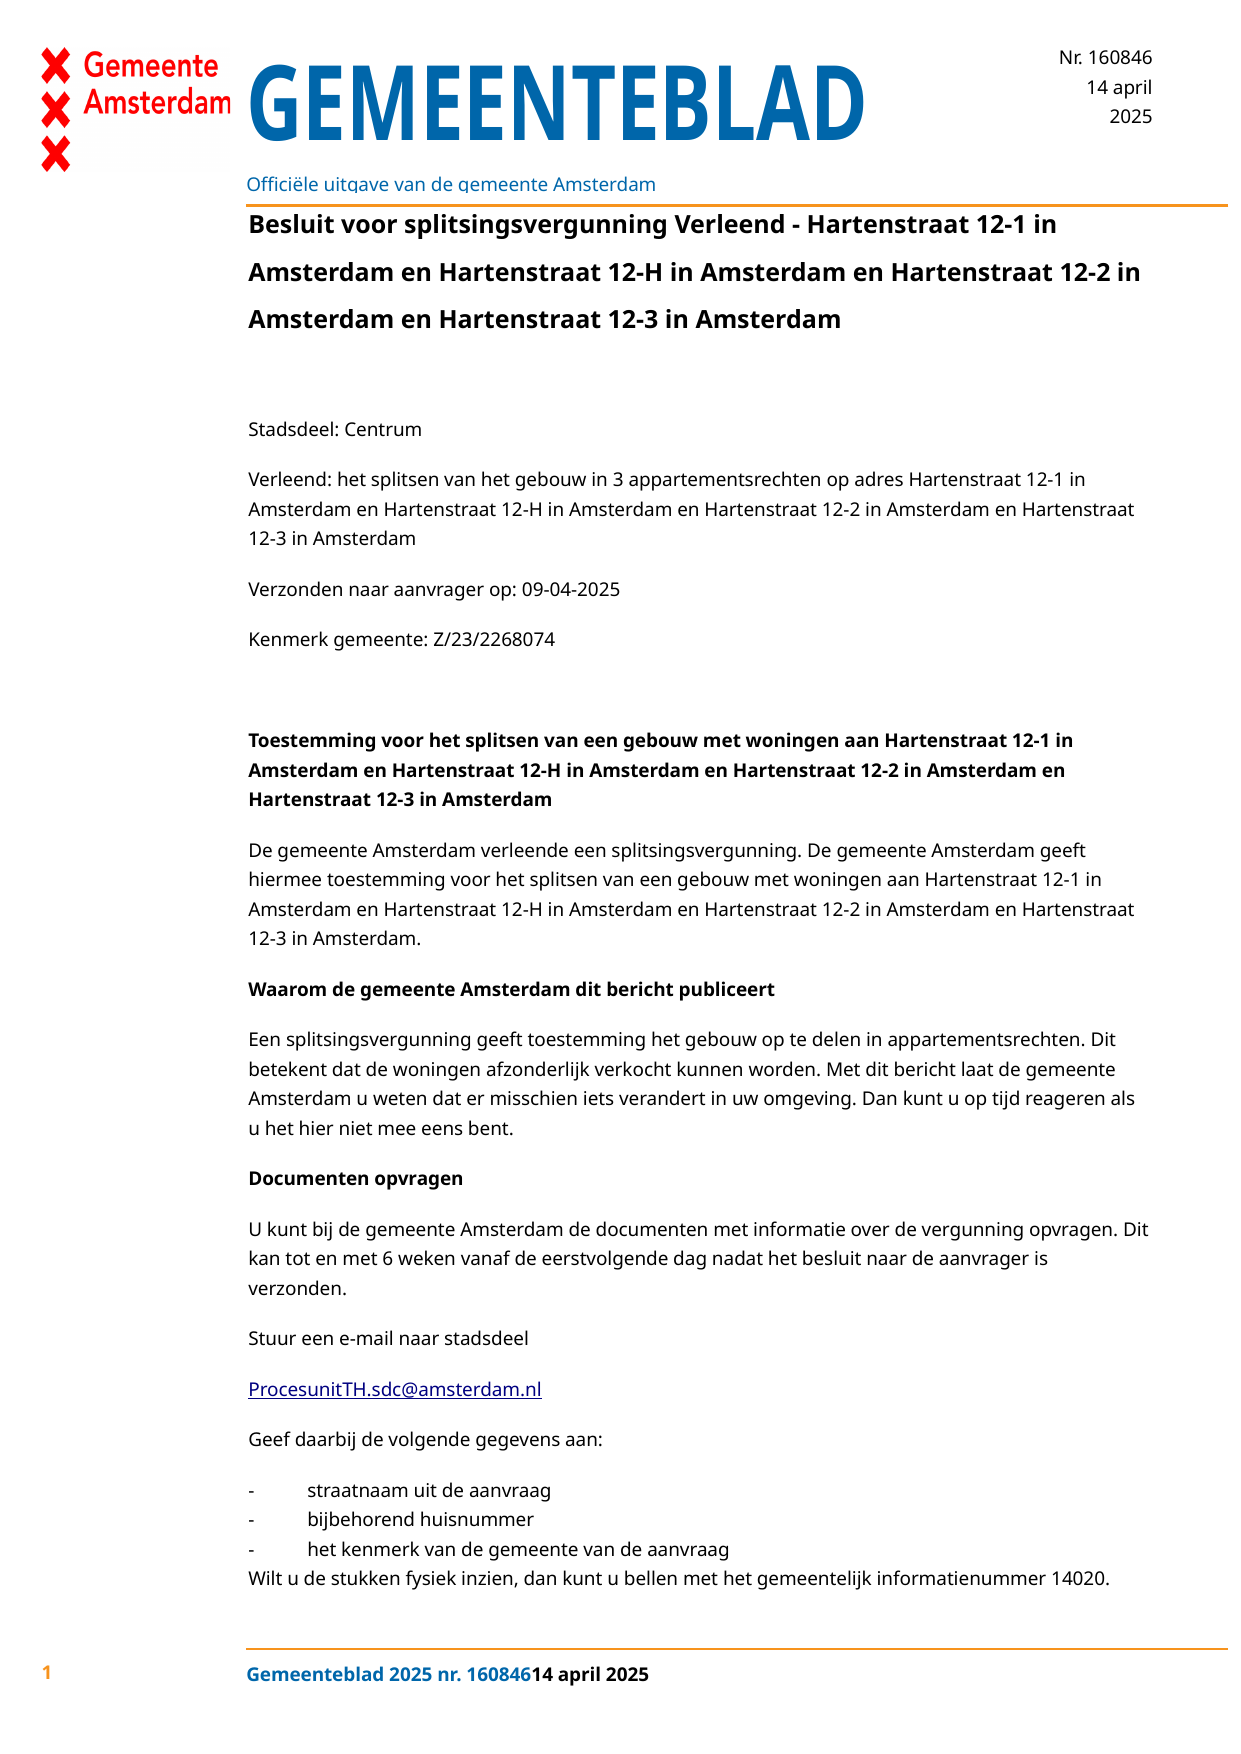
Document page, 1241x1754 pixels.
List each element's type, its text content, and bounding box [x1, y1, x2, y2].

text Een splitsingsvergunning geeft toestemming het gebouw op te delen in appartementsrechten. Dit betekent dat de woningen afzonderlijk verkocht kunnen worden. Met dit bericht laat de gemeente Amsterdam u weten dat er misschien iets verandert in uw omgeving. Dan kunt u op tijd reageren als u het hier niet mee eens bent. [248, 1026, 1152, 1141]
picture [41, 47, 231, 172]
list straatnaam uit de aanvraag [248, 1477, 1152, 1502]
text Verzonden naar aanvrager op: 09-04-2025 [248, 576, 1152, 602]
text Stadsdeel: Centrum [248, 416, 1152, 442]
text Documenten opvragen [248, 1166, 1152, 1191]
text Geef daarbij de volgende gegevens aan: [248, 1426, 1152, 1452]
text U kunt bij de gemeente Amsterdam de documenten met informatie over de vergunning opvragen. Dit kan tot en met 6 weken vanaf de eerstvolgende dag nadat het besluit naar de aanvrager is verzonden. [248, 1216, 1152, 1301]
list het kenmerk van de gemeente van de aanvraag [248, 1536, 1152, 1562]
text De gemeente Amsterdam verleende een splitsingsvergunning. De gemeente Amsterdam geeft hiermee toestemming voor het splitsen van een gebouw met woningen aan Hartenstraat 12-1 in Amsterdam en Hartenstraat 12-H in Amsterdam en Hartenstraat 12-2 in Amsterdam en Hartenstraat 12-3 in Amsterdam. [248, 837, 1152, 951]
text Verleend: het splitsen van het gebouw in 3 appartementsrechten op adres Hartenstraat 12-1 in Amsterdam en Hartenstraat 12-H in Amsterdam en Hartenstraat 12-2 in Amsterdam en Hartenstraat 12-3 in Amsterdam [248, 466, 1152, 551]
text Waarom de gemeente Amsterdam dit bericht publiceert [248, 976, 1152, 1002]
list bijbehorend huisnummer [248, 1506, 1152, 1532]
text Besluit voor splitsingsvergunning Verleend - Hartenstraat 12-1 in Amsterdam en Hartenstraat 12-H in Amsterdam en Hartenstraat 12-2 in Amsterdam en Hartenstraat 12-3 in Amsterdam [248, 207, 1152, 336]
text Toestemming voor het splitsen van een gebouw met woningen aan Hartenstraat 12-1 in Amsterdam en Hartenstraat 12-H in Amsterdam en Hartenstraat 12-2 in Amsterdam en Hartenstraat 12-3 in Amsterdam [248, 727, 1152, 812]
text Wilt u de stukken fysiek inzien, dan kunt u bellen met het gemeentelijk informatienummer 14020. [248, 1566, 1152, 1591]
text ProcesunitTH.sdc@amsterdam.nl [248, 1376, 1152, 1402]
text Stuur een e-mail naar stadsdeel [248, 1326, 1152, 1351]
text Kenmerk gemeente: Z/23/2268074 [248, 626, 1152, 652]
